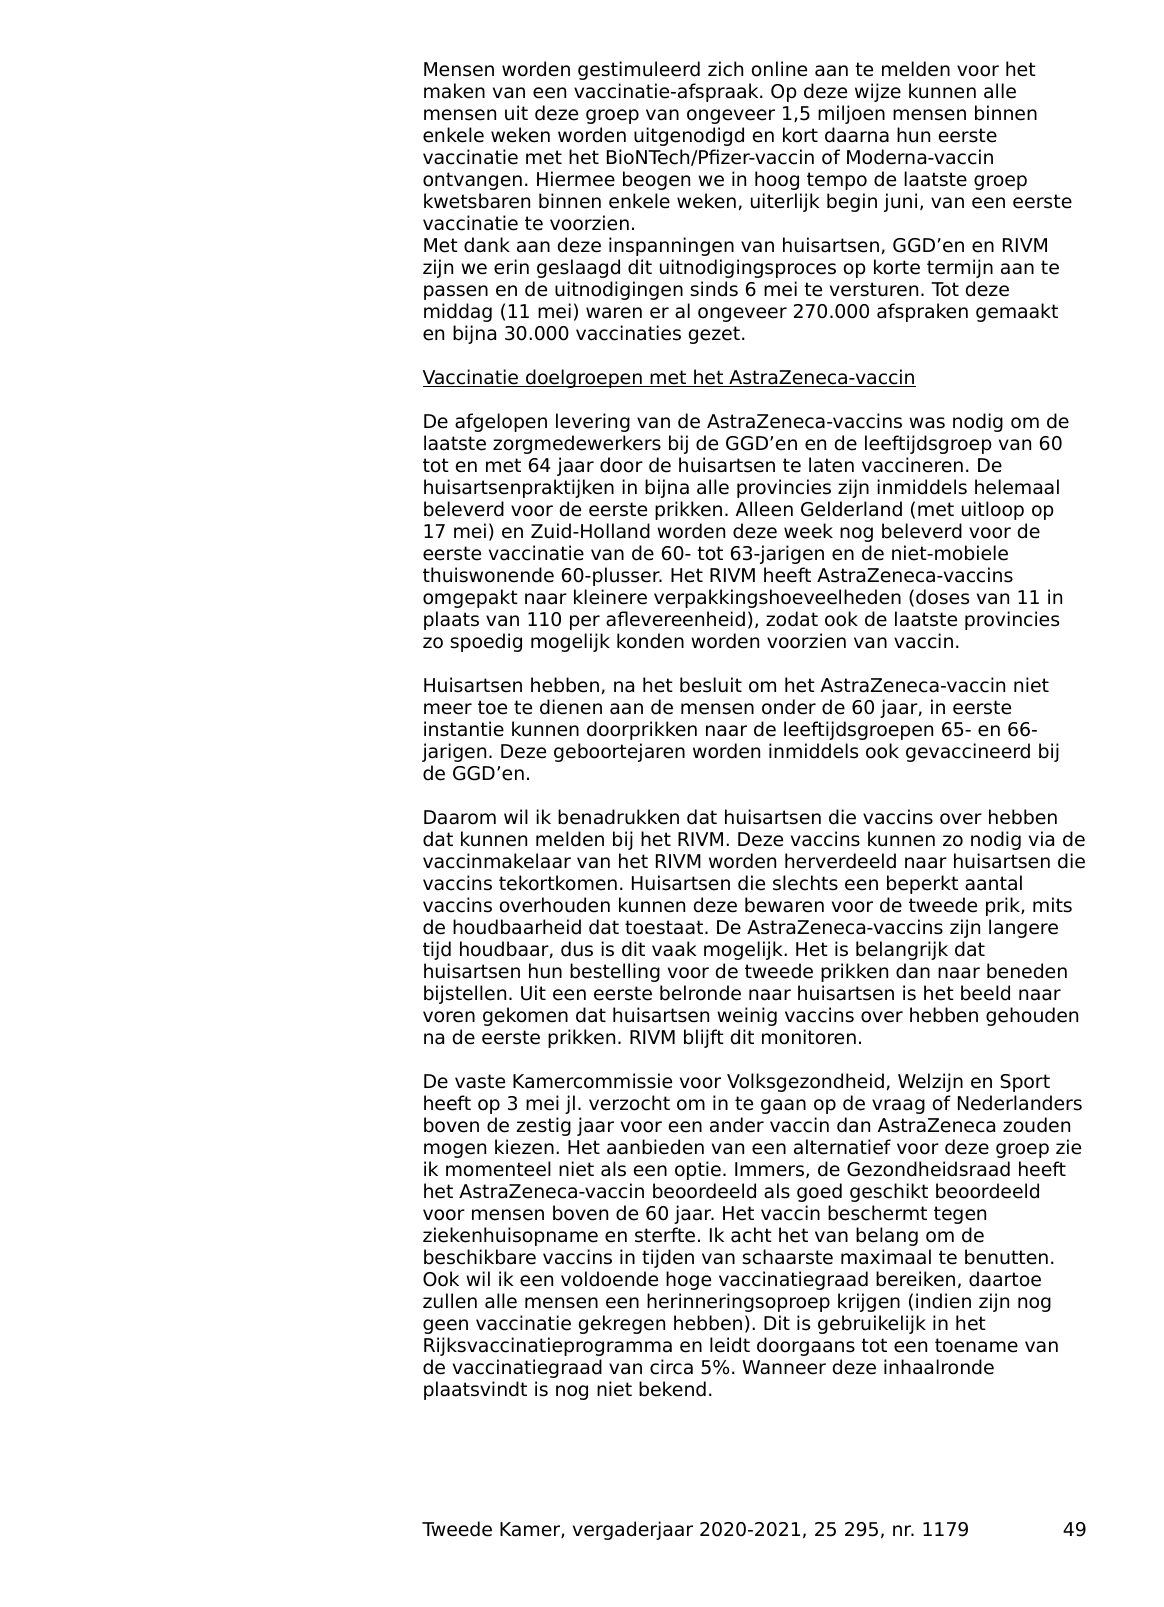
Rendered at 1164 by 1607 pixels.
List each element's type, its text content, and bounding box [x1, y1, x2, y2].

subtitle Vaccinatie doelgroepen met het AstraZeneca-vaccin [422, 367, 1087, 389]
text Huisartsen hebben, na het besluit om het AstraZeneca-vaccin niet meer toe te dienen aan de mensen onder de 60 jaar, in eerste instantie kunnen doorprikken naar de leeftijdsgroepen 65- en 66-jarigen. Deze geboortejaren worden inmiddels ook gevaccineerd bij de GGD’en. [422, 675, 1087, 785]
text De afgelopen levering van de AstraZeneca-vaccins was nodig om de laatste zorgmedewerkers bij de GGD’en en de leeftijdsgroep van 60 tot en met 64 jaar door de huisartsen te laten vaccineren. De huisartsenpraktijken in bijna alle provincies zijn inmiddels helemaal beleverd voor de eerste prikken. Alleen Gelderland (met uitloop op 17 mei) en Zuid-Holland worden deze week nog beleverd voor de eerste vaccinatie van de 60- tot 63-jarigen en de niet-mobiele thuiswonende 60-plusser. Het RIVM heeft AstraZeneca-vaccins omgepakt naar kleinere verpakkingshoeveelheden (doses van 11 in plaats van 110 per aflevereenheid), zodat ook de laatste provincies zo spoedig mogelijk konden worden voorzien van vaccin. [422, 411, 1087, 653]
text Mensen worden gestimuleerd zich online aan te melden voor het maken van een vaccinatie-afspraak. Op deze wijze kunnen alle mensen uit deze groep van ongeveer 1,5 miljoen mensen binnen enkele weken worden uitgenodigd en kort daarna hun eerste vaccinatie met het BioNTech/Pfizer-vaccin of Moderna-vaccin ontvangen. Hiermee beogen we in hoog tempo de laatste groep kwetsbaren binnen enkele weken, uiterlijk begin juni, van een eerste vaccinatie te voorzien. [422, 59, 1087, 235]
text De vaste Kamercommissie voor Volksgezondheid, Welzijn en Sport heeft op 3 mei jl. verzocht om in te gaan op de vraag of Nederlanders boven de zestig jaar voor een ander vaccin dan AstraZeneca zouden mogen kiezen. Het aanbieden van een alternatief voor deze groep zie ik momenteel niet als een optie. Immers, de Gezondheidsraad heeft het AstraZeneca-vaccin beoordeeld als goed geschikt beoordeeld voor mensen boven de 60 jaar. Het vaccin beschermt tegen ziekenhuisopname en sterfte. Ik acht het van belang om de beschikbare vaccins in tijden van schaarste maximaal te benutten. Ook wil ik een voldoende hoge vaccinatiegraad bereiken, daartoe zullen alle mensen een herinneringsoproep krijgen (indien zijn nog geen vaccinatie gekregen hebben). Dit is gebruikelijk in het Rijksvaccinatieprogramma en leidt doorgaans tot een toename van de vaccinatiegraad van circa 5%. Wanneer deze inhaalronde plaatsvindt is nog niet bekend. [422, 1071, 1087, 1401]
text Met dank aan deze inspanningen van huisartsen, GGD’en en RIVM zijn we erin geslaagd dit uitnodigingsproces op korte termijn aan te passen en de uitnodigingen sinds 6 mei te versturen. Tot deze middag (11 mei) waren er al ongeveer 270.000 afspraken gemaakt en bijna 30.000 vaccinaties gezet. [422, 235, 1087, 345]
text Daarom wil ik benadrukken dat huisartsen die vaccins over hebben dat kunnen melden bij het RIVM. Deze vaccins kunnen zo nodig via de vaccinmakelaar van het RIVM worden herverdeeld naar huisartsen die vaccins tekortkomen. Huisartsen die slechts een beperkt aantal vaccins overhouden kunnen deze bewaren voor de tweede prik, mits de houdbaarheid dat toestaat. De AstraZeneca-vaccins zijn langere tijd houdbaar, dus is dit vaak mogelijk. Het is belangrijk dat huisartsen hun bestelling voor de tweede prikken dan naar beneden bijstellen. Uit een eerste belronde naar huisartsen is het beeld naar voren gekomen dat huisartsen weinig vaccins over hebben gehouden na de eerste prikken. RIVM blijft dit monitoren. [422, 807, 1087, 1049]
